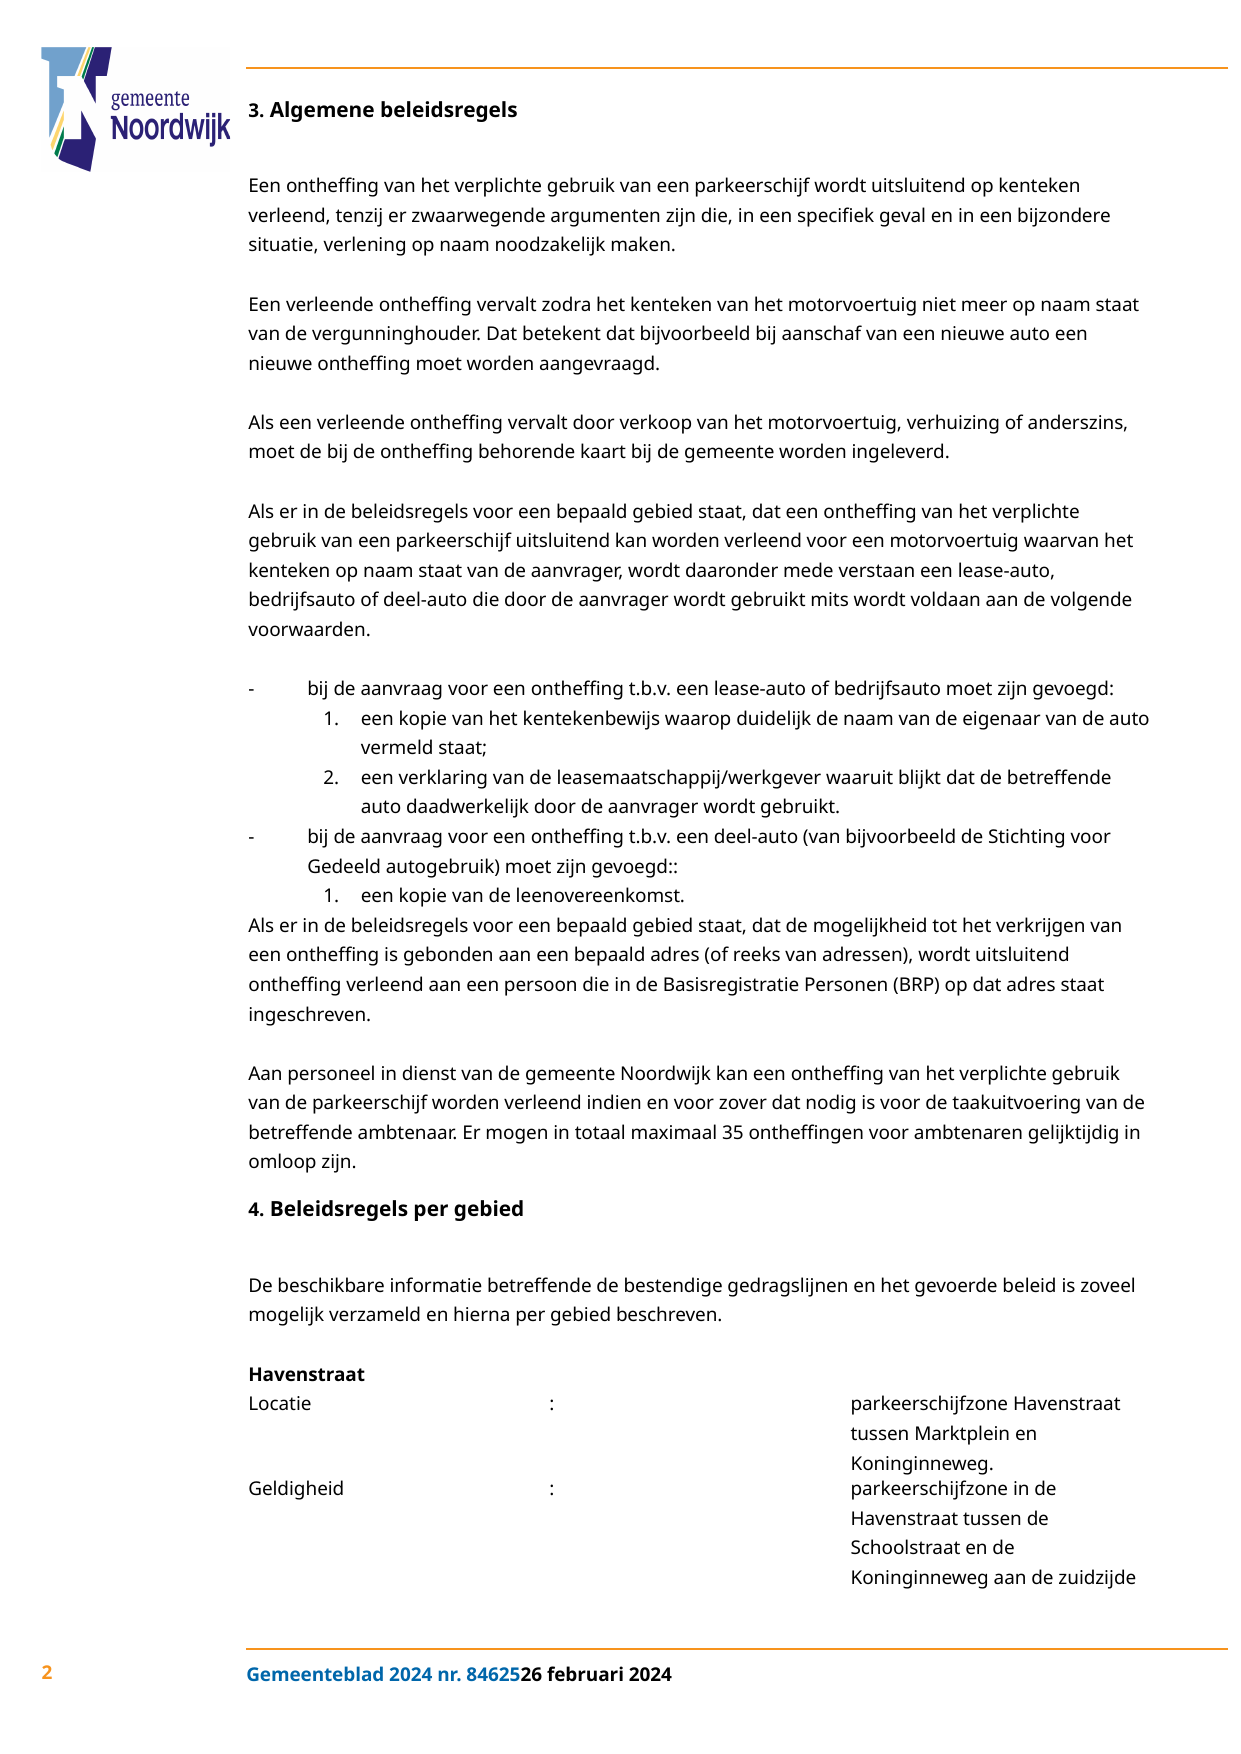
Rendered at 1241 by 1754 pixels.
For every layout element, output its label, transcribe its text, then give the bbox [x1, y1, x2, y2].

list bij de aanvraag voor een ontheffing t.b.v. een deel-auto (van bijvoorbeeld de Stichting voor Gedeeld autogebruik) moet zijn gevoegd:: [248, 823, 1152, 879]
picture [41, 47, 231, 172]
table_header : [549, 1391, 850, 1475]
table_header parkeerschijfzone Havenstraat tussen Marktplein en Koninginneweg. [850, 1391, 1152, 1475]
text 3. Algemene beleidsregels [248, 95, 1152, 123]
table_header Locatie [248, 1391, 549, 1475]
table_cell Geldigheid [248, 1475, 549, 1590]
list een kopie van het kentekenbewijs waarop duidelijk de naam van de eigenaar van de auto vermeld staat; [323, 705, 1152, 760]
list een kopie van de leenovereenkomst. [323, 882, 1152, 908]
list een verklaring van de leasemaatschappij/werkgever waaruit blijkt dat de betreffende auto daadwerkelijk door de aanvrager wordt gebruikt. [323, 764, 1152, 819]
list bij de aanvraag voor een ontheffing t.b.v. een lease-auto of bedrijfsauto moet zijn gevoegd: [248, 675, 1152, 701]
text De beschikbare informatie betreffende de bestendige gedragslijnen en het gevoerde beleid is zoveel mogelijk verzameld en hierna per gebied beschreven. [248, 1272, 1152, 1327]
text Een verleende ontheffing vervalt zodra het kenteken van het motorvoertuig niet meer op naam staat van de vergunninghouder. Dat betekent dat bijvoorbeeld bij aanschaf van een nieuwe auto een nieuwe ontheffing moet worden aangevraagd. [248, 291, 1152, 376]
text Een ontheffing van het verplichte gebruik van een parkeerschijf wordt uitsluitend op kenteken verleend, tenzij er zwaarwegende argumenten zijn die, in een specifiek geval en in een bijzondere situatie, verlening op naam noodzakelijk maken. [248, 172, 1152, 257]
table_cell : [549, 1475, 850, 1590]
table_cell parkeerschijfzone in de Havenstraat tussen de Schoolstraat en de Koninginneweg aan de zuidzijde [850, 1475, 1152, 1590]
text 4. Beleidsregels per gebied [248, 1194, 1152, 1223]
text Als er in de beleidsregels voor een bepaald gebied staat, dat de mogelijkheid tot het verkrijgen van een ontheffing is gebonden aan een bepaald adres (of reeks van adressen), wordt uitsluitend ontheffing verleend aan een persoon die in de Basisregistratie Personen (BRP) op dat adres staat ingeschreven. [248, 912, 1152, 1027]
text Als er in de beleidsregels voor een bepaald gebied staat, dat een ontheffing van het verplichte gebruik van een parkeerschijf uitsluitend kan worden verleend voor een motorvoertuig waarvan het kenteken op naam staat van de aanvrager, wordt daaronder mede verstaan een lease-auto, bedrijfsauto of deel-auto die door de aanvrager wordt gebruikt mits wordt voldaan aan de volgende voorwaarden. [248, 498, 1152, 642]
text Als een verleende ontheffing vervalt door verkoop van het motorvoertuig, verhuizing of anderszins, moet de bij de ontheffing behorende kaart bij de gemeente worden ingeleverd. [248, 409, 1152, 464]
text Havenstraat [248, 1361, 1152, 1387]
text Aan personeel in dienst van de gemeente Noordwijk kan een ontheffing van het verplichte gebruik van de parkeerschijf worden verleend indien en voor zover dat nodig is voor de taakuitvoering van de betreffende ambtenaar. Er mogen in totaal maximaal 35 ontheffingen voor ambtenaren gelijktijdig in omloop zijn. [248, 1060, 1152, 1174]
